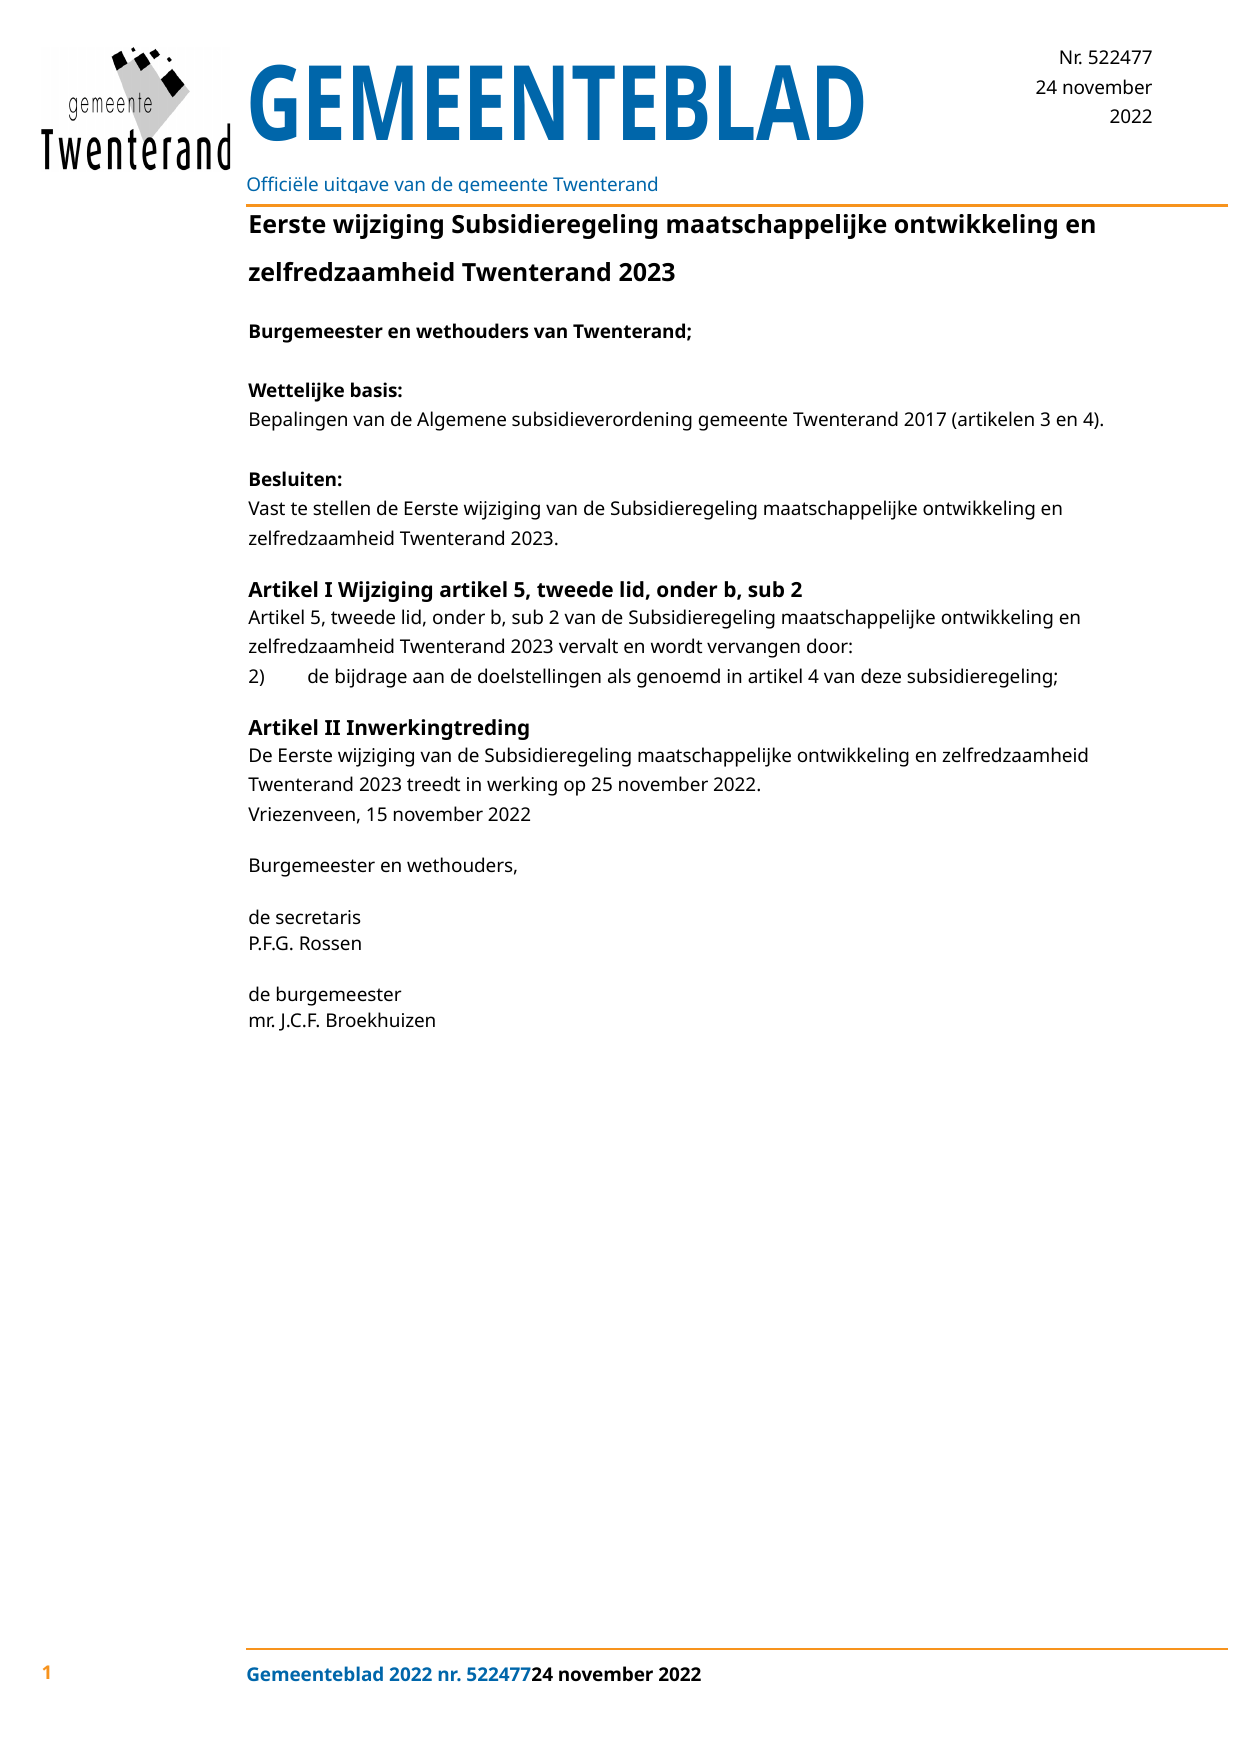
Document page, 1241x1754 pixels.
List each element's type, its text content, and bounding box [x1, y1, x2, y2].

text de burgemeester [248, 981, 1152, 1007]
text Besluiten: [248, 466, 1152, 492]
text Burgemeester en wethouders, [248, 852, 1152, 878]
text Artikel II Inwerkingtreding [248, 713, 1152, 742]
text mr. J.C.F. Broekhuizen [248, 1007, 1152, 1033]
text Artikel 5, tweede lid, onder b, sub 2 van de Subsidieregeling maatschappelijke ontwikkeling en zelfredzaamheid Twenterand 2023 vervalt en wordt vervangen door: [248, 604, 1152, 659]
picture [41, 47, 231, 172]
text P.F.G. Rossen [248, 930, 1152, 955]
text De Eerste wijziging van de Subsidieregeling maatschappelijke ontwikkeling en zelfredzaamheid Twenterand 2023 treedt in werking op 25 november 2022. [248, 742, 1152, 797]
text Wettelijke basis: [248, 377, 1152, 403]
text Bepalingen van de Algemene subsidieverordening gemeente Twenterand 2017 (artikelen 3 en 4). [248, 407, 1152, 432]
text de secretaris [248, 904, 1152, 930]
text Artikel I Wijziging artikel 5, tweede lid, onder b, sub 2 [248, 575, 1152, 604]
list de bijdrage aan de doelstellingen als genoemd in artikel 4 van deze subsidieregeling; [248, 663, 1152, 689]
text Vast te stellen de Eerste wijziging van de Subsidieregeling maatschappelijke ontwikkeling en zelfredzaamheid Twenterand 2023. [248, 495, 1152, 551]
text Eerste wijziging Subsidieregeling maatschappelijke ontwikkeling en zelfredzaamheid Twenterand 2023 [248, 207, 1152, 288]
text Vriezenveen, 15 november 2022 [248, 801, 1152, 827]
text Burgemeester en wethouders van Twenterand; [248, 318, 1152, 344]
